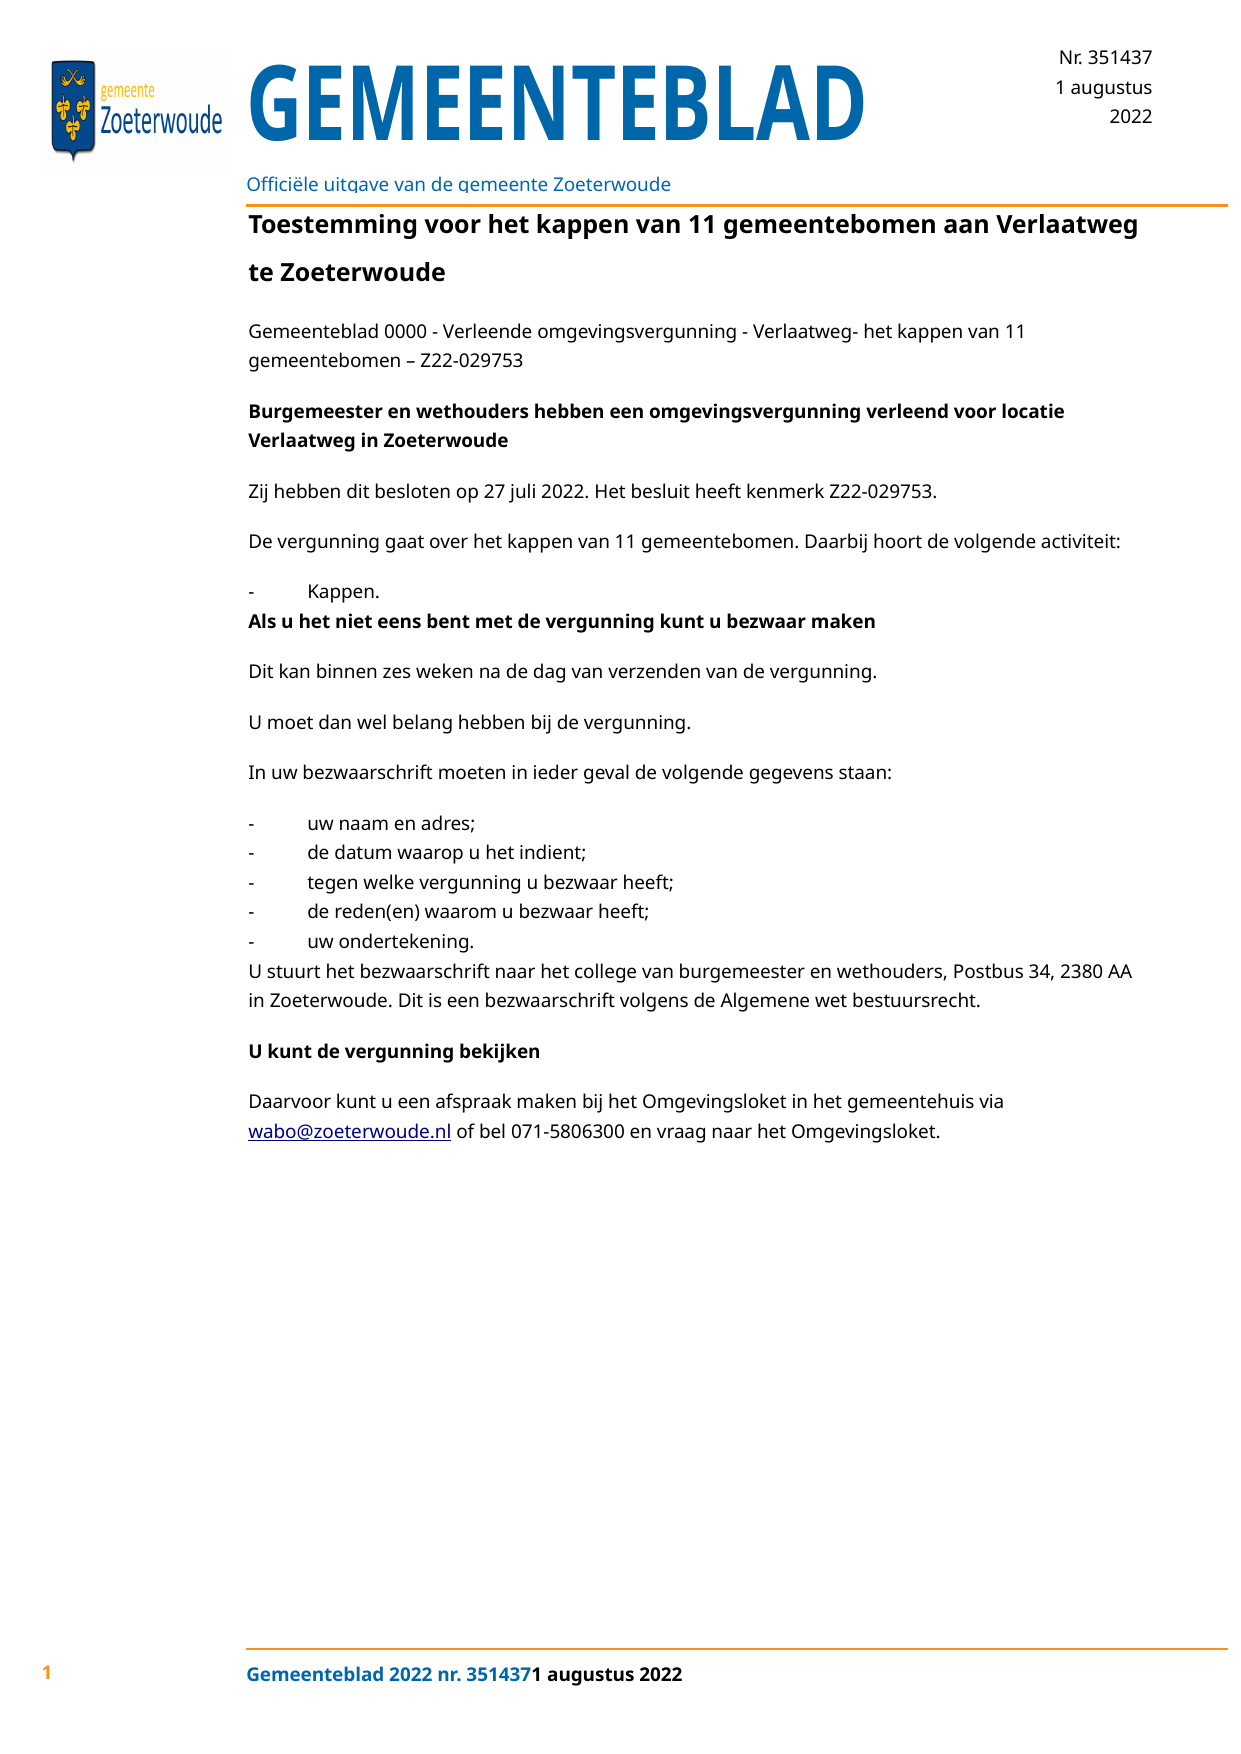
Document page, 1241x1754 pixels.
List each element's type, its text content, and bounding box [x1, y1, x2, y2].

list de reden(en) waarom u bezwaar heeft; [248, 899, 1152, 924]
text De vergunning gaat over het kappen van 11 gemeentebomen. Daarbij hoort de volgende activiteit: [248, 528, 1152, 554]
picture [41, 47, 231, 172]
text U stuurt het bezwaarschrift naar het college van burgemeester en wethouders, Postbus 34, 2380 AA in Zoeterwoude. Dit is een bezwaarschrift volgens de Algemene wet bestuursrecht. [248, 958, 1152, 1013]
text Burgemeester en wethouders hebben een omgevingsvergunning verleend voor locatie Verlaatweg in Zoeterwoude [248, 398, 1152, 453]
list Kappen. [248, 579, 1152, 604]
text Dit kan binnen zes weken na de dag van verzenden van de vergunning. [248, 659, 1152, 684]
text U moet dan wel belang hebben bij de vergunning. [248, 709, 1152, 735]
text Toestemming voor het kappen van 11 gemeentebomen aan Verlaatweg te Zoeterwoude [248, 207, 1152, 288]
text Gemeenteblad 0000 - Verleende omgevingsvergunning - Verlaatweg- het kappen van 11 gemeentebomen – Z22-029753 [248, 318, 1152, 373]
text Zij hebben dit besloten op 27 juli 2022. Het besluit heeft kenmerk Z22-029753. [248, 478, 1152, 504]
list uw ondertekening. [248, 928, 1152, 954]
list de datum waarop u het indient; [248, 839, 1152, 865]
list tegen welke vergunning u bezwaar heeft; [248, 869, 1152, 895]
text U kunt de vergunning bekijken [248, 1038, 1152, 1064]
text Daarvoor kunt u een afspraak maken bij het Omgevingsloket in het gemeentehuis via wabo@zoeterwoude.nl of bel 071-5806300 en vraag naar het Omgevingsloket. [248, 1088, 1152, 1144]
list uw naam en adres; [248, 810, 1152, 836]
text In uw bezwaarschrift moeten in ieder geval de volgende gegevens staan: [248, 759, 1152, 785]
text Als u het niet eens bent met de vergunning kunt u bezwaar maken [248, 608, 1152, 634]
